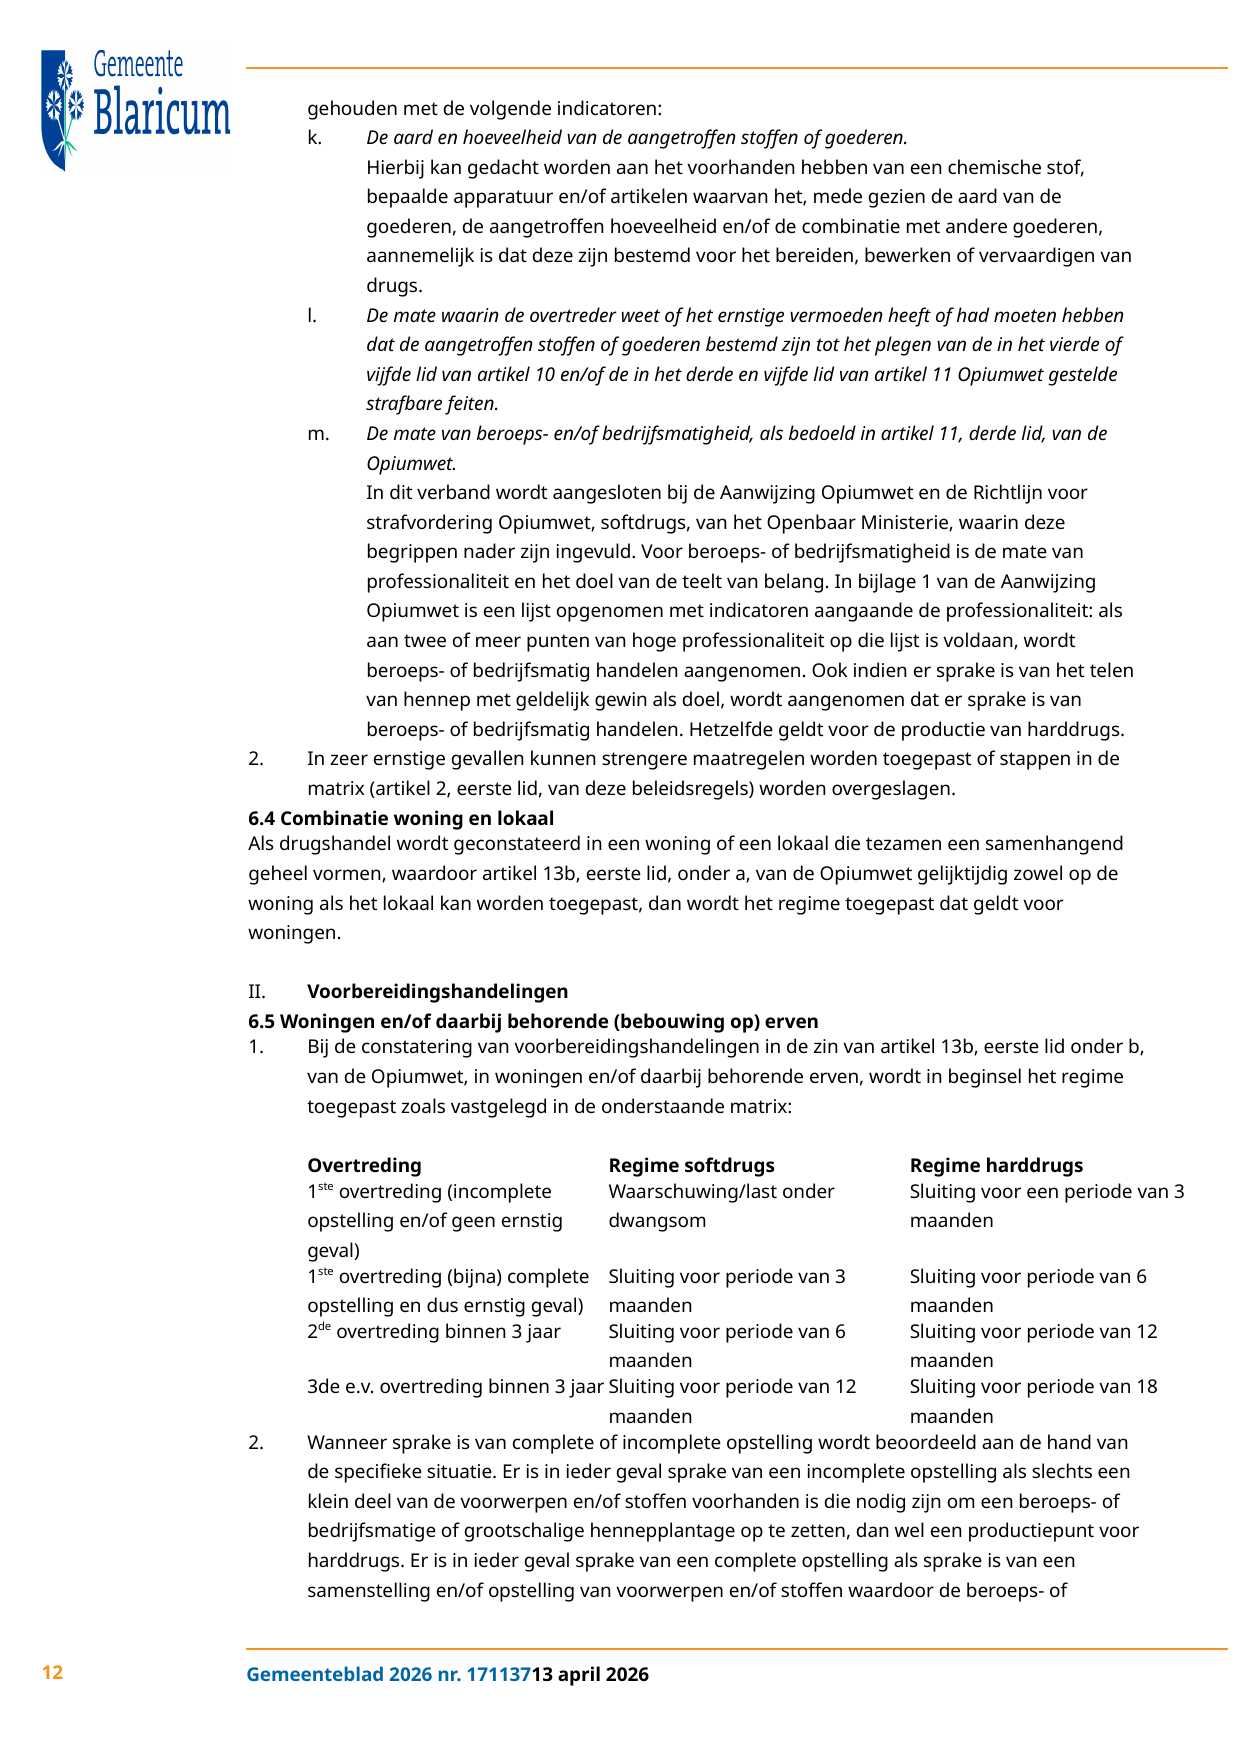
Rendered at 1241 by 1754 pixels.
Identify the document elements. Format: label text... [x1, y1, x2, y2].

list De mate van beroeps- en/of bedrijfsmatigheid, als bedoeld in artikel 11, derde lid, van de Opiumwet. [307, 420, 1152, 476]
table_header Overtreding [307, 1152, 608, 1178]
text 6.5 Woningen en/of daarbij behorende (bebouwing op) erven [248, 1008, 1152, 1034]
table_cell Sluiting voor periode van 6 maanden [608, 1318, 909, 1373]
list Wanneer sprake is van complete of incomplete opstelling wordt beoordeeld aan de hand van de specifieke situatie. Er is in ieder geval sprake van een incomplete opstelling als slechts een klein deel van de voorwerpen en/of stoffen voorhanden is die nodig zijn om een beroeps- of bedrijfsmatige of grootschalige hennepplantage op te zetten, dan wel een productiepunt voor harddrugs. Er is in ieder geval sprake van een complete opstelling als sprake is van een samenstelling en/of opstelling van voorwerpen en/of stoffen waardoor de beroeps- of [248, 1429, 1152, 1602]
text 6.4 Combinatie woning en lokaal [248, 805, 1152, 831]
table_cell Sluiting voor een periode van 3 maanden [910, 1178, 1211, 1263]
table_cell 2de overtreding binnen 3 jaar [307, 1318, 608, 1373]
table_cell Sluiting voor periode van 3 maanden [608, 1263, 909, 1318]
table_cell 1ste overtreding (bijna) complete opstelling en dus ernstig geval) [307, 1263, 608, 1318]
list Hierbij kan gedacht worden aan het voorhanden hebben van een chemische stof, bepaalde apparatuur en/of artikelen waarvan het, mede gezien de aard van de goederen, de aangetroffen hoeveelheid en/of de combinatie met andere goederen, aannemelijk is dat deze zijn bestemd voor het bereiden, bewerken of vervaardigen van drugs. [307, 154, 1152, 298]
table_cell Sluiting voor periode van 12 maanden [608, 1374, 909, 1429]
table_cell Sluiting voor periode van 12 maanden [910, 1318, 1211, 1373]
table_cell Sluiting voor periode van 6 maanden [910, 1263, 1211, 1318]
text Als drugshandel wordt geconstateerd in een woning of een lokaal die tezamen een samenhangend geheel vormen, waardoor artikel 13b, eerste lid, onder a, van de Opiumwet gelijktijdig zowel op de woning als het lokaal kan worden toegepast, dan wordt het regime toegepast dat geldt voor woningen. [248, 831, 1152, 945]
list Voorbereidingshandelingen [248, 978, 1152, 1004]
list De mate waarin de overtreder weet of het ernstige vermoeden heeft of had moeten hebben dat de aangetroffen stoffen of goederen bestemd zijn tot het plegen van de in het vierde of vijfde lid van artikel 10 en/of de in het derde en vijfde lid van artikel 11 Opiumwet gestelde strafbare feiten. [307, 302, 1152, 416]
table_header Regime softdrugs [608, 1152, 909, 1178]
table_cell Waarschuwing/last onder dwangsom [608, 1178, 909, 1263]
list De aard en hoeveelheid van de aangetroffen stoffen of goederen. [307, 124, 1152, 150]
table_header Regime harddrugs [910, 1152, 1211, 1178]
table_cell 1ste overtreding (incomplete opstelling en/of geen ernstig geval) [307, 1178, 608, 1263]
list In zeer ernstige gevallen kunnen strengere maatregelen worden toegepast of stappen in de matrix (artikel 2, eerste lid, van deze beleidsregels) worden overgeslagen. [248, 746, 1152, 801]
table_cell Sluiting voor periode van 18 maanden [910, 1374, 1211, 1429]
list In dit verband wordt aangesloten bij de Aanwijzing Opiumwet en de Richtlijn voor strafvordering Opiumwet, softdrugs, van het Openbaar Ministerie, waarin deze begrippen nader zijn ingevuld. Voor beroeps- of bedrijfsmatigheid is de mate van professionaliteit en het doel van de teelt van belang. In bijlage 1 van de Aanwijzing Opiumwet is een lijst opgenomen met indicatoren aangaande de professionaliteit: als aan twee of meer punten van hoge professionaliteit op die lijst is voldaan, wordt beroeps- of bedrijfsmatig handelen aangenomen. Ook indien er sprake is van het telen van hennep met geldelijk gewin als doel, wordt aangenomen dat er sprake is van beroeps- of bedrijfsmatig handelen. Hetzelfde geldt voor de productie van harddrugs. [307, 479, 1152, 742]
list Bij de constatering van voorbereidingshandelingen in de zin van artikel 13b, eerste lid onder b, van de Opiumwet, in woningen en/of daarbij behorende erven, wordt in beginsel het regime toegepast zoals vastgelegd in de onderstaande matrix: [248, 1034, 1152, 1119]
table_cell 3de e.v. overtreding binnen 3 jaar [307, 1374, 608, 1429]
list gehouden met de volgende indicatoren: [248, 95, 1152, 121]
picture [41, 47, 231, 172]
